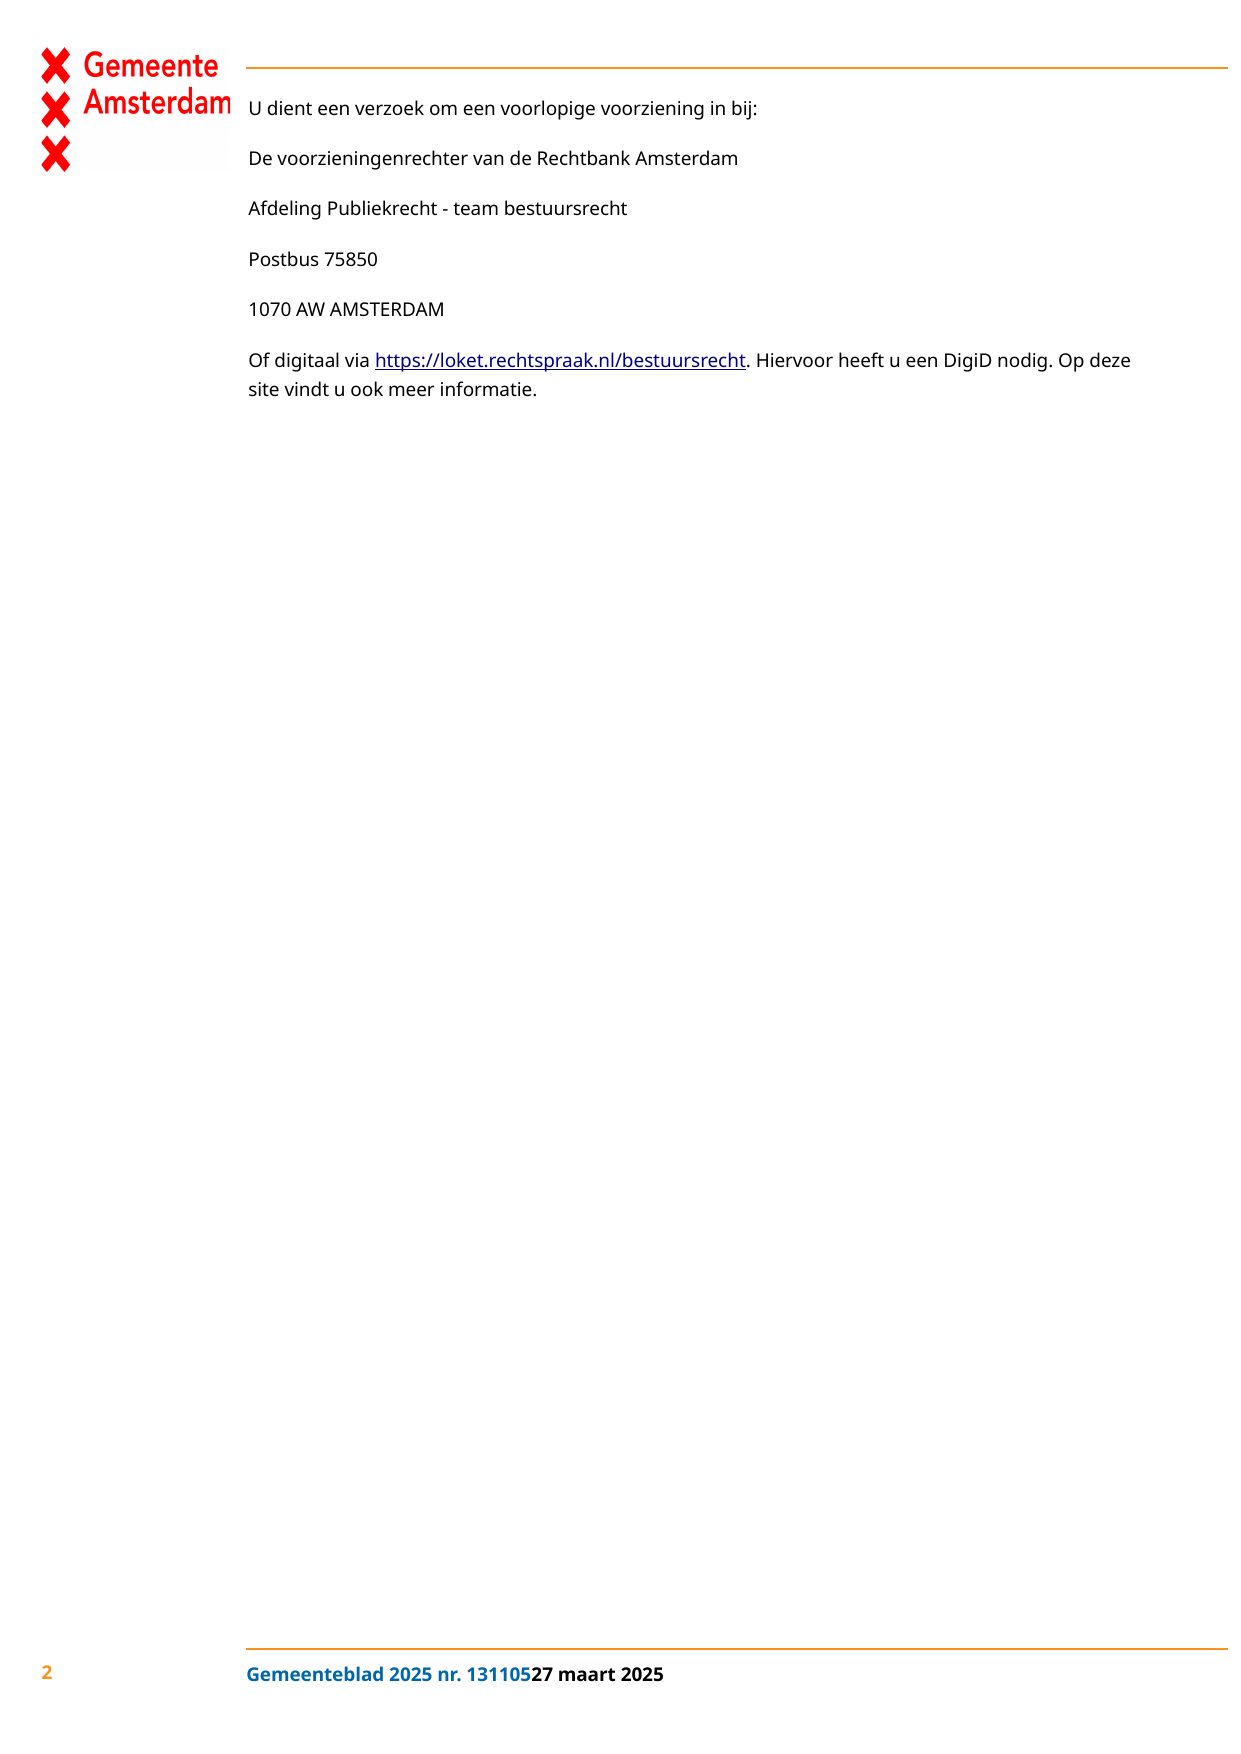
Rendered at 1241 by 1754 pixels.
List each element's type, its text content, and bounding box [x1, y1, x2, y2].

text U dient een verzoek om een voorlopige voorziening in bij: [248, 95, 1152, 121]
text Of digitaal via https://loket.rechtspraak.nl/bestuursrecht. Hiervoor heeft u een DigiD nodig. Op deze site vindt u ook meer informatie. [248, 347, 1152, 402]
text Postbus 75850 [248, 246, 1152, 272]
picture [41, 47, 231, 172]
text Afdeling Publiekrecht - team bestuursrecht [248, 196, 1152, 221]
text 1070 AW AMSTERDAM [248, 296, 1152, 322]
text De voorzieningenrechter van de Rechtbank Amsterdam [248, 145, 1152, 171]
